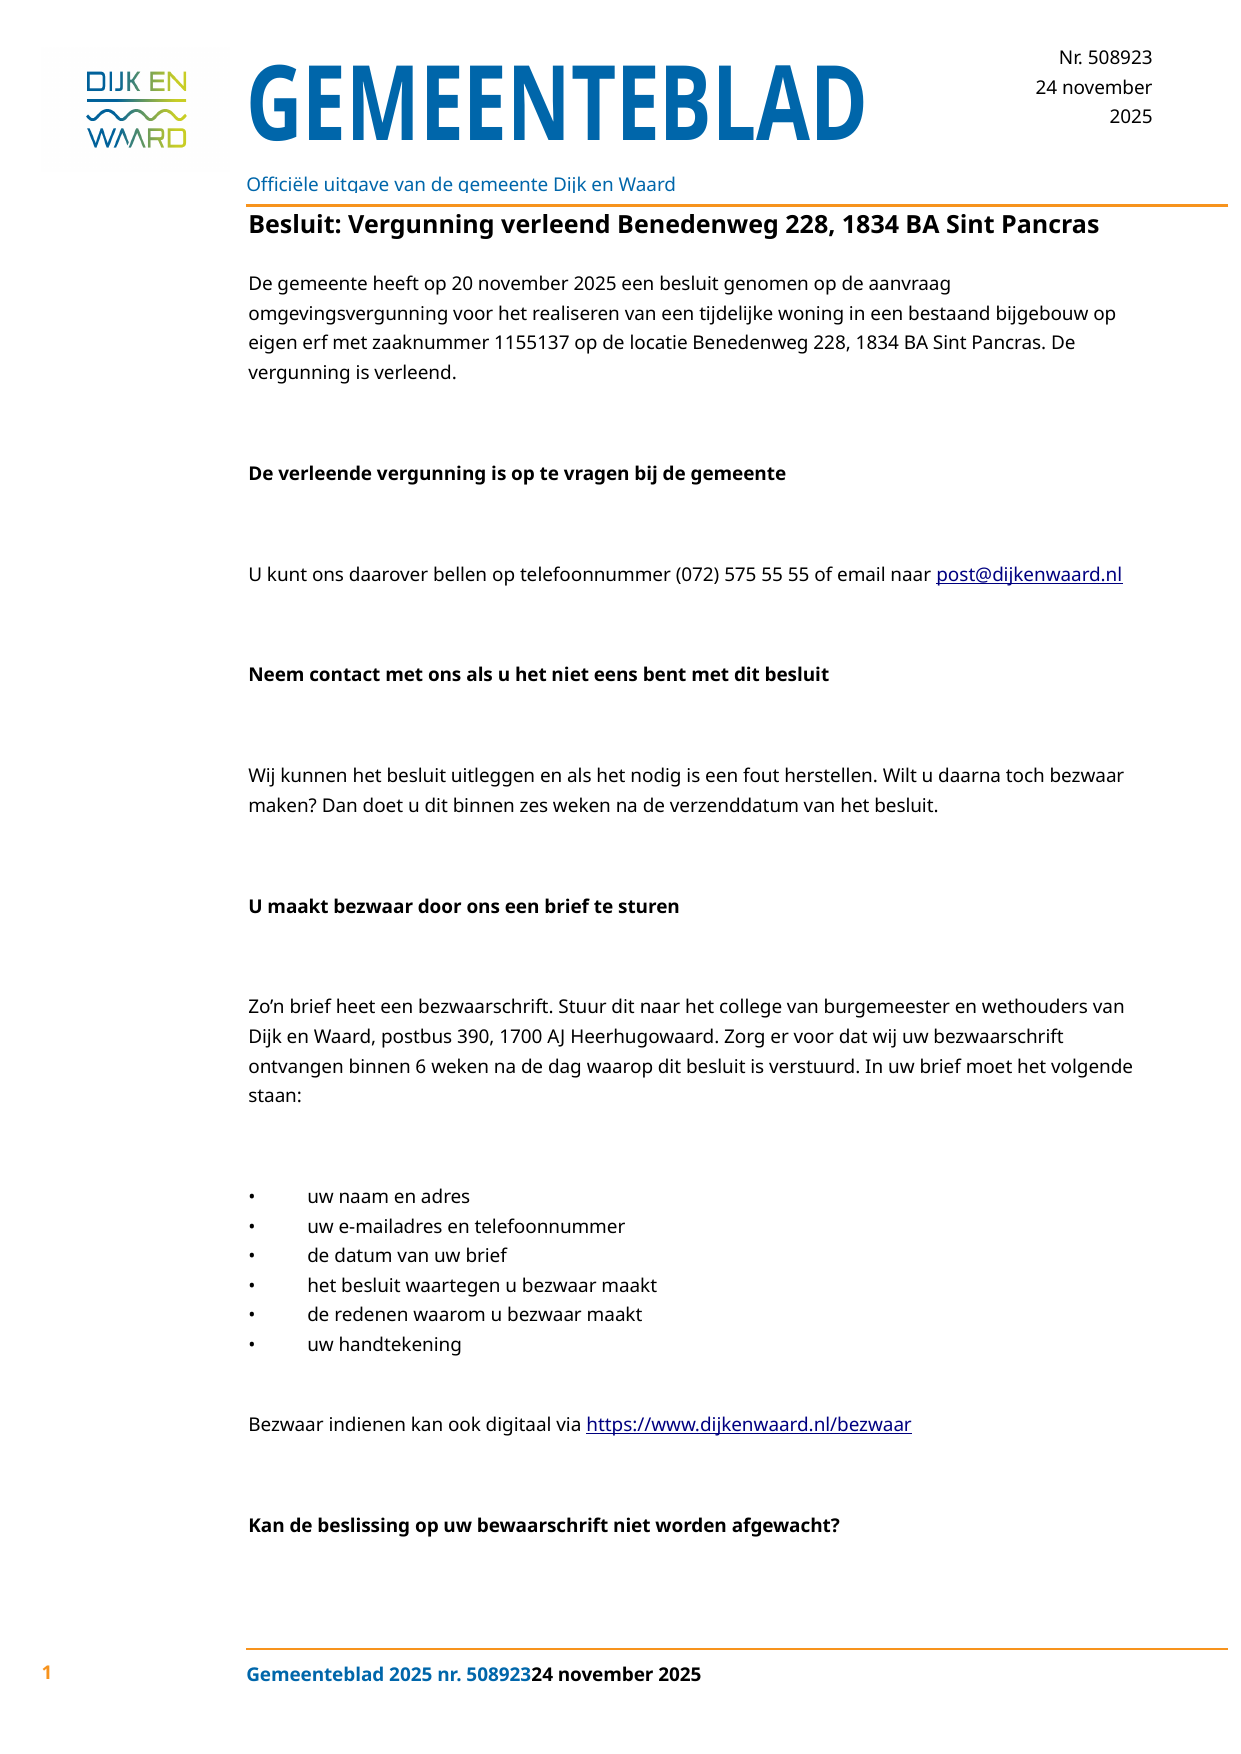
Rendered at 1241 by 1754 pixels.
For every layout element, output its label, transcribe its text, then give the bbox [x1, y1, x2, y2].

text De verleende vergunning is op te vragen bij de gemeente [248, 460, 1152, 486]
picture [41, 47, 231, 172]
list het besluit waartegen u bezwaar maakt [248, 1272, 1152, 1298]
text Zo’n brief heet een bezwaarschrift. Stuur dit naar het college van burgemeester en wethouders van Dijk en Waard, postbus 390, 1700 AJ Heerhugowaard. Zorg er voor dat wij uw bezwaarschrift ontvangen binnen 6 weken na de dag waarop dit besluit is verstuurd. In uw brief moet het volgende staan: [248, 994, 1152, 1108]
list uw e-mailadres en telefoonnummer [248, 1213, 1152, 1238]
text Wij kunnen het besluit uitleggen en als het nodig is een fout herstellen. Wilt u daarna toch bezwaar maken? Dan doet u dit binnen zes weken na de verzenddatum van het besluit. [248, 762, 1152, 818]
text De gemeente heeft op 20 november 2025 een besluit genomen op de aanvraag omgevingsvergunning voor het realiseren van een tijdelijke woning in een bestaand bijgebouw op eigen erf met zaaknummer 1155137 op de locatie Benedenweg 228, 1834 BA Sint Pancras. De vergunning is verleend. [248, 270, 1152, 385]
list de redenen waarom u bezwaar maakt [248, 1302, 1152, 1327]
list uw naam en adres [248, 1183, 1152, 1209]
list de datum van uw brief [248, 1242, 1152, 1268]
text Kan de beslissing op uw bewaarschrift niet worden afgewacht? [248, 1512, 1152, 1538]
list uw handtekening [248, 1331, 1152, 1357]
text U maakt bezwaar door ons een brief te sturen [248, 893, 1152, 918]
text Neem contact met ons als u het niet eens bent met dit besluit [248, 662, 1152, 687]
text Bezwaar indienen kan ook digitaal via https://www.dijkenwaard.nl/bezwaar [248, 1411, 1152, 1437]
text Besluit: Vergunning verleend Benedenweg 228, 1834 BA Sint Pancras [248, 207, 1152, 241]
text U kunt ons daarover bellen op telefoonnummer (072) 575 55 55 of email naar post@dijkenwaard.nl [248, 561, 1152, 586]
